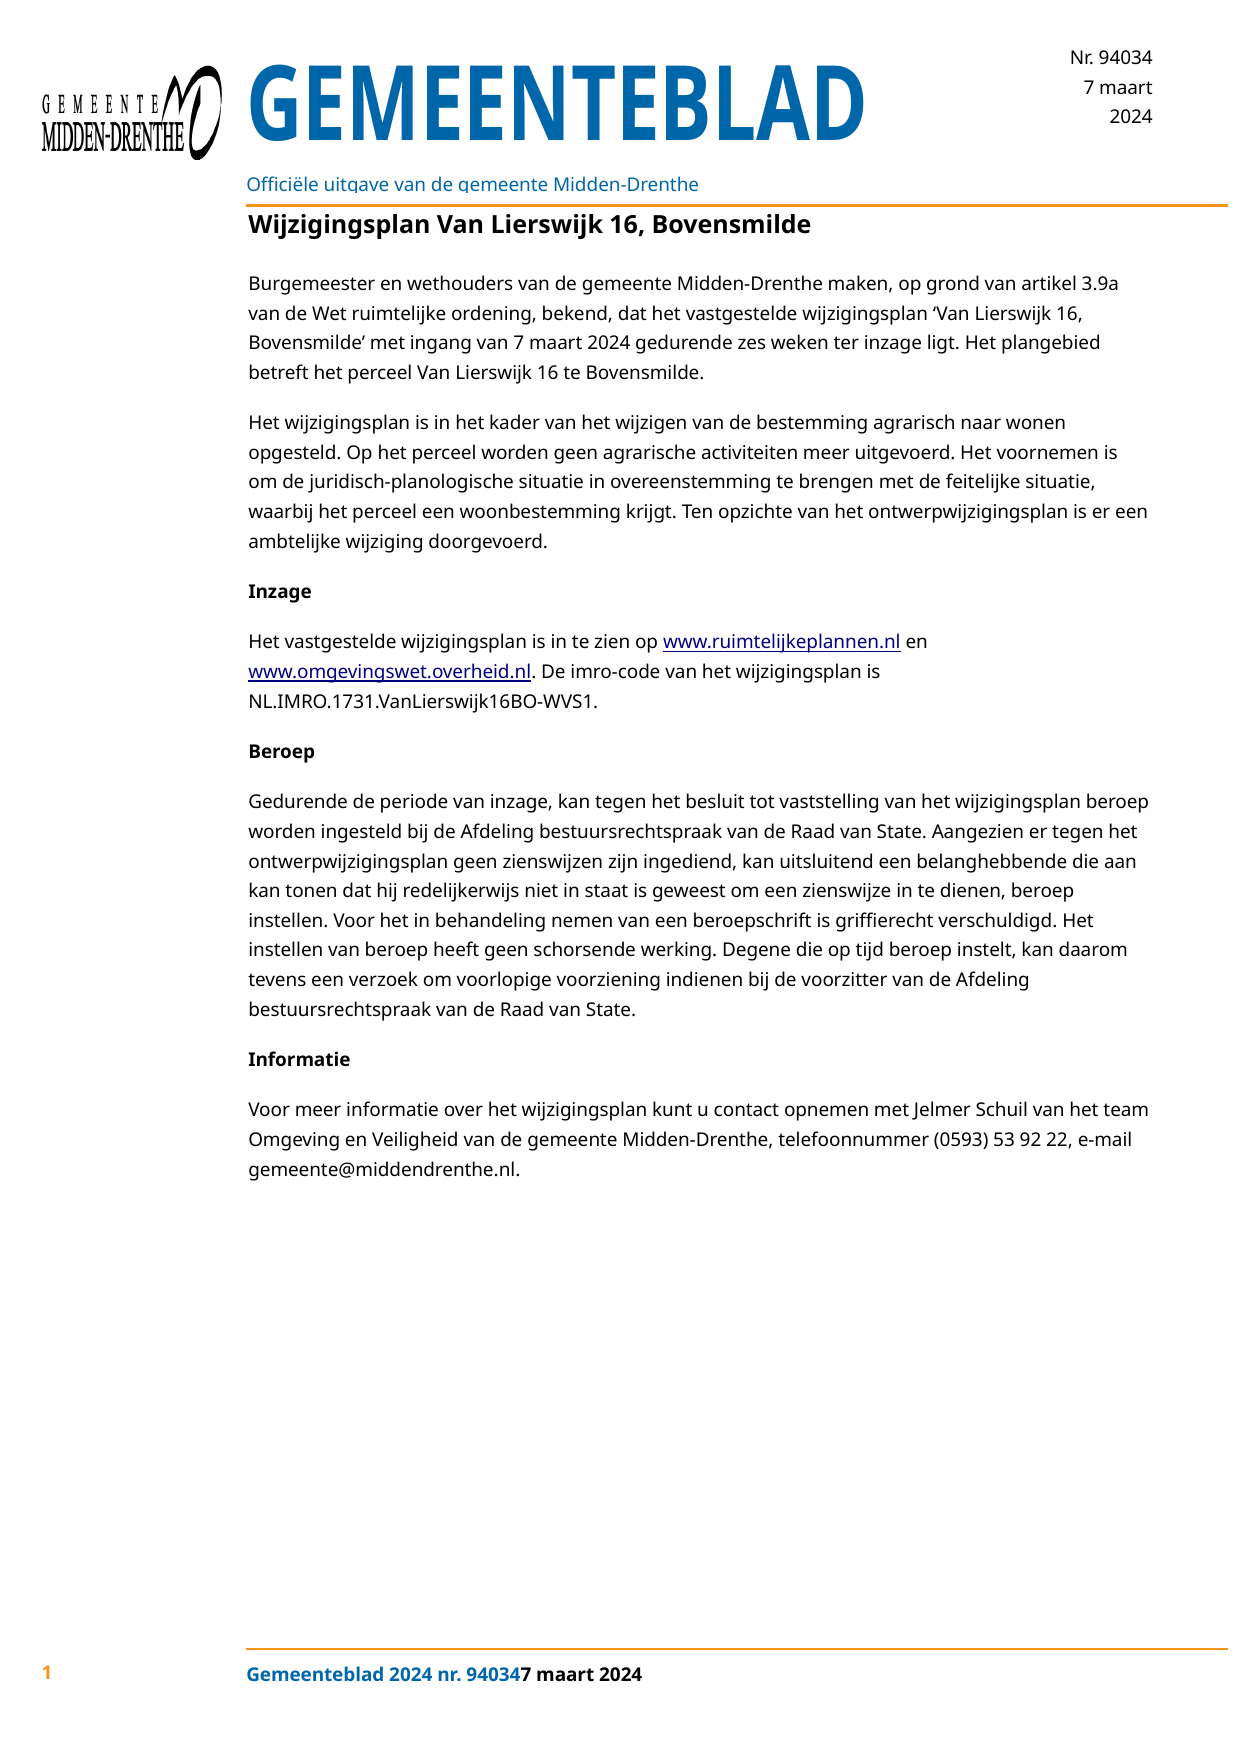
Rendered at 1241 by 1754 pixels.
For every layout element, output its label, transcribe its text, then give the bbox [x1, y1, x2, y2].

text Inzage [248, 578, 1152, 604]
text Wijzigingsplan Van Lierswijk 16, Bovensmilde [248, 207, 1152, 241]
text Gedurende de periode van inzage, kan tegen het besluit tot vaststelling van het wijzigingsplan beroep worden ingesteld bij de Afdeling bestuursrechtspraak van de Raad van State. Aangezien er tegen het ontwerpwijzigingsplan geen zienswijzen zijn ingediend, kan uitsluitend een belanghebbende die aan kan tonen dat hij redelijkerwijs niet in staat is geweest om een zienswijze in te dienen, beroep instellen. Voor het in behandeling nemen van een beroepschrift is griffierecht verschuldigd. Het instellen van beroep heeft geen schorsende werking. Degene die op tijd beroep instelt, kan daarom tevens een verzoek om voorlopige voorziening indienen bij de voorzitter van de Afdeling bestuursrechtspraak van de Raad van State. [248, 789, 1152, 1021]
text Het vastgestelde wijzigingsplan is in te zien op www.ruimtelijkeplannen.nl en www.omgevingswet.overheid.nl. De imro-code van het wijzigingsplan is NL.IMRO.1731.VanLierswijk16BO-WVS1. [248, 629, 1152, 713]
text Voor meer informatie over het wijzigingsplan kunt u contact opnemen met Jelmer Schuil van het team Omgeving en Veiligheid van de gemeente Midden-Drenthe, telefoonnummer (0593) 53 92 22, e-mail gemeente@middendrenthe.nl. [248, 1097, 1152, 1181]
text Beroep [248, 738, 1152, 764]
picture [41, 47, 231, 172]
text Informatie [248, 1046, 1152, 1072]
text Burgemeester en wethouders van de gemeente Midden-Drenthe maken, op grond van artikel 3.9a van de Wet ruimtelijke ordening, bekend, dat het vastgestelde wijzigingsplan ‘Van Lierswijk 16, Bovensmilde’ met ingang van 7 maart 2024 gedurende zes weken ter inzage ligt. Het plangebied betreft het perceel Van Lierswijk 16 te Bovensmilde. [248, 270, 1152, 385]
text Het wijzigingsplan is in het kader van het wijzigen van de bestemming agrarisch naar wonen opgesteld. Op het perceel worden geen agrarische activiteiten meer uitgevoerd. Het voornemen is om de juridisch-planologische situatie in overeenstemming te brengen met de feitelijke situatie, waarbij het perceel een woonbestemming krijgt. Ten opzichte van het ontwerpwijzigingsplan is er een ambtelijke wijziging doorgevoerd. [248, 409, 1152, 553]
